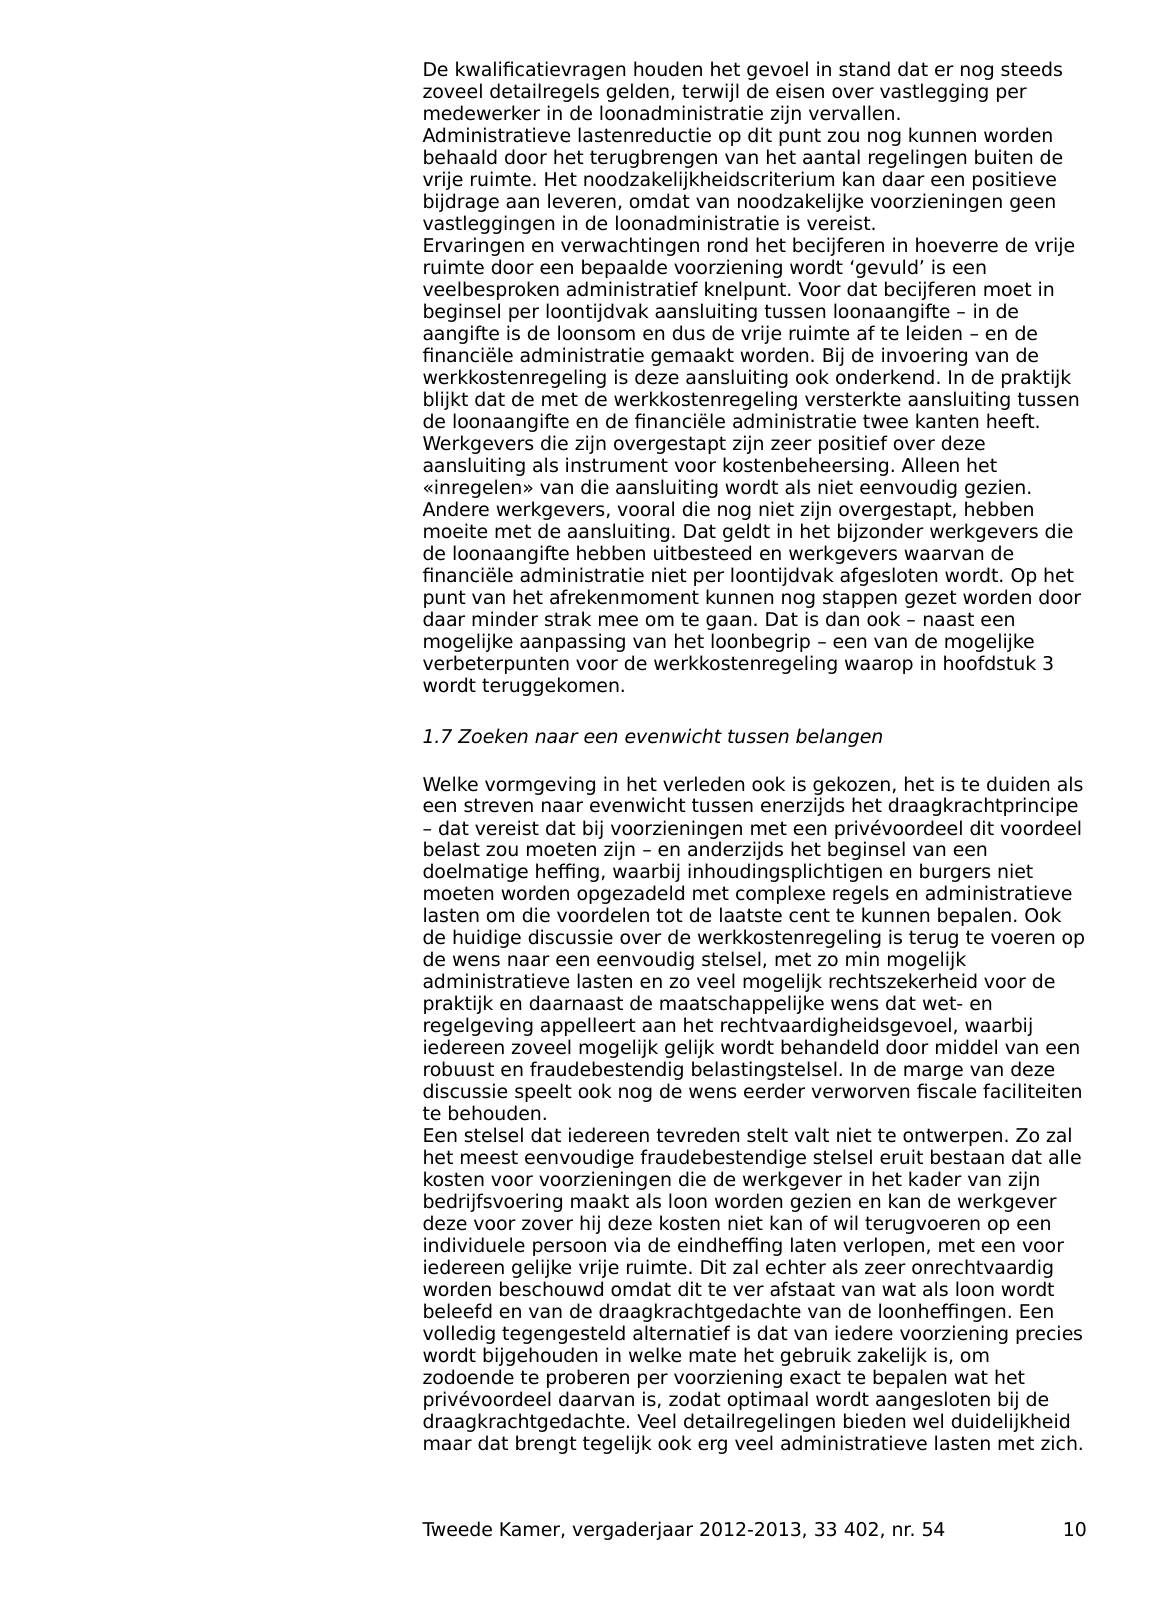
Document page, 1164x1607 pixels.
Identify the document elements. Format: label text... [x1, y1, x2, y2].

text Welke vormgeving in het verleden ook is gekozen, het is te duiden als een streven naar evenwicht tussen enerzijds het draagkrachtprincipe – dat vereist dat bij voorzieningen met een privévoordeel dit voordeel belast zou moeten zijn – en anderzijds het beginsel van een doelmatige heffing, waarbij inhoudingsplichtigen en burgers niet moeten worden opgezadeld met complexe regels en administratieve lasten om die voordelen tot de laatste cent te kunnen bepalen. Ook de huidige discussie over de werkkostenregeling is terug te voeren op de wens naar een eenvoudig stelsel, met zo min mogelijk administratieve lasten en zo veel mogelijk rechtszekerheid voor de praktijk en daarnaast de maatschappelijke wens dat wet- en regelgeving appelleert aan het rechtvaardigheidsgevoel, waarbij iedereen zoveel mogelijk gelijk wordt behandeld door middel van een robuust en fraudebestendig belastingstelsel. In de marge van deze discussie speelt ook nog de wens eerder verworven fiscale faciliteiten te behouden. [422, 773, 1087, 1125]
text Ervaringen en verwachtingen rond het becijferen in hoeverre de vrije ruimte door een bepaalde voorziening wordt ‘gevuld’ is een veelbesproken administratief knelpunt. Voor dat becijferen moet in beginsel per loontijdvak aansluiting tussen loonaangifte – in de aangifte is de loonsom en dus de vrije ruimte af te leiden – en de financiële administratie gemaakt worden. Bij de invoering van de werkkostenregeling is deze aansluiting ook onderkend. In de praktijk blijkt dat de met de werkkostenregeling versterkte aansluiting tussen de loonaangifte en de financiële administratie twee kanten heeft. Werkgevers die zijn overgestapt zijn zeer positief over deze aansluiting als instrument voor kostenbeheersing. Alleen het «inregelen» van die aansluiting wordt als niet eenvoudig gezien. Andere werkgevers, vooral die nog niet zijn overgestapt, hebben moeite met de aansluiting. Dat geldt in het bijzonder werkgevers die de loonaangifte hebben uitbesteed en werkgevers waarvan de financiële administratie niet per loontijdvak afgesloten wordt. Op het punt van het afrekenmoment kunnen nog stappen gezet worden door daar minder strak mee om te gaan. Dat is dan ook – naast een mogelijke aanpassing van het loonbegrip – een van de mogelijke verbeterpunten voor de werkkostenregeling waarop in hoofdstuk 3 wordt teruggekomen. [422, 235, 1087, 696]
text Een stelsel dat iedereen tevreden stelt valt niet te ontwerpen. Zo zal het meest eenvoudige fraudebestendige stelsel eruit bestaan dat alle kosten voor voorzieningen die de werkgever in het kader van zijn bedrijfsvoering maakt als loon worden gezien en kan de werkgever deze voor zover hij deze kosten niet kan of wil terugvoeren op een individuele persoon via de eindheffing laten verlopen, met een voor iedereen gelijke vrije ruimte. Dit zal echter als zeer onrechtvaardig worden beschouwd omdat dit te ver afstaat van wat als loon wordt beleefd en van de draagkrachtgedachte van de loonheffingen. Een volledig tegengesteld alternatief is dat van iedere voorziening precies wordt bijgehouden in welke mate het gebruik zakelijk is, om zodoende te proberen per voorziening exact te bepalen wat het privévoordeel daarvan is, zodat optimaal wordt aangesloten bij de draagkrachtgedachte. Veel detailregelingen bieden wel duidelijkheid maar dat brengt tegelijk ook erg veel administratieve lasten met zich. [422, 1125, 1087, 1455]
text Administratieve lastenreductie op dit punt zou nog kunnen worden behaald door het terugbrengen van het aantal regelingen buiten de vrije ruimte. Het noodzakelijkheidscriterium kan daar een positieve bijdrage aan leveren, omdat van noodzakelijke voorzieningen geen vastleggingen in de loonadministratie is vereist. [422, 125, 1087, 235]
subtitle 1.7 Zoeken naar een evenwicht tussen belangen [422, 726, 1087, 748]
text De kwalificatievragen houden het gevoel in stand dat er nog steeds zoveel detailregels gelden, terwijl de eisen over vastlegging per medewerker in de loonadministratie zijn vervallen. [422, 59, 1087, 125]
